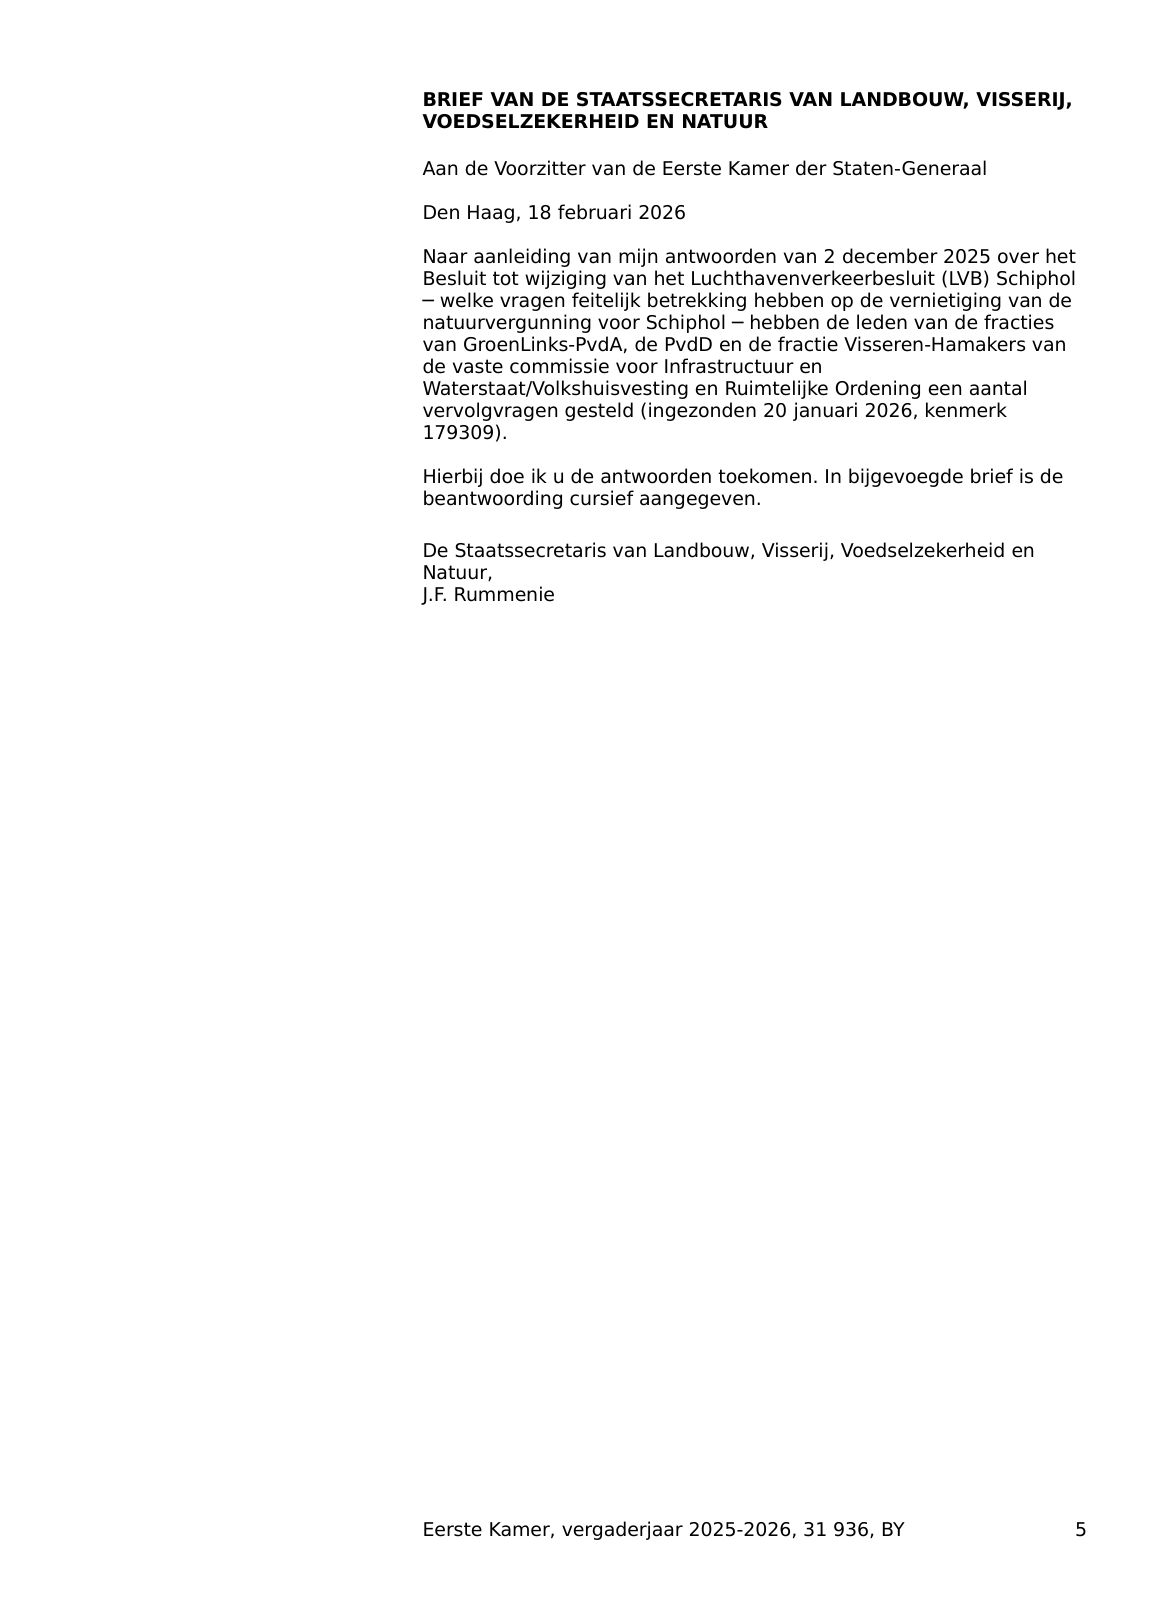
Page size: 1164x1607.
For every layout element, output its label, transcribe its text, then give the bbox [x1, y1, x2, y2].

text Hierbij doe ik u de antwoorden toekomen. In bijgevoegde brief is de beantwoording cursief aangegeven. [422, 466, 1087, 510]
subtitle BRIEF VAN DE STAATSSECRETARIS VAN LANDBOUW, VISSERIJ, VOEDSELZEKERHEID EN NATUUR [422, 89, 1087, 133]
text Aan de Voorzitter van de Eerste Kamer der Staten-Generaal [422, 158, 1087, 180]
text De Staatssecretaris van Landbouw, Visserij, Voedselzekerheid en Natuur, J.F. Rummenie [422, 540, 1087, 606]
text Den Haag, 18 februari 2026 [422, 202, 1087, 224]
text Naar aanleiding van mijn antwoorden van 2 december 2025 over het Besluit tot wijziging van het Luchthavenverkeerbesluit (LVB) Schiphol ─ welke vragen feitelijk betrekking hebben op de vernietiging van de natuurvergunning voor Schiphol ─ hebben de leden van de fracties van GroenLinks-PvdA, de PvdD en de fractie Visseren-Hamakers van de vaste commissie voor Infrastructuur en Waterstaat/Volkshuisvesting en Ruimtelijke Ordening een aantal vervolgvragen gesteld (ingezonden 20 januari 2026, kenmerk 179309). [422, 246, 1087, 444]
